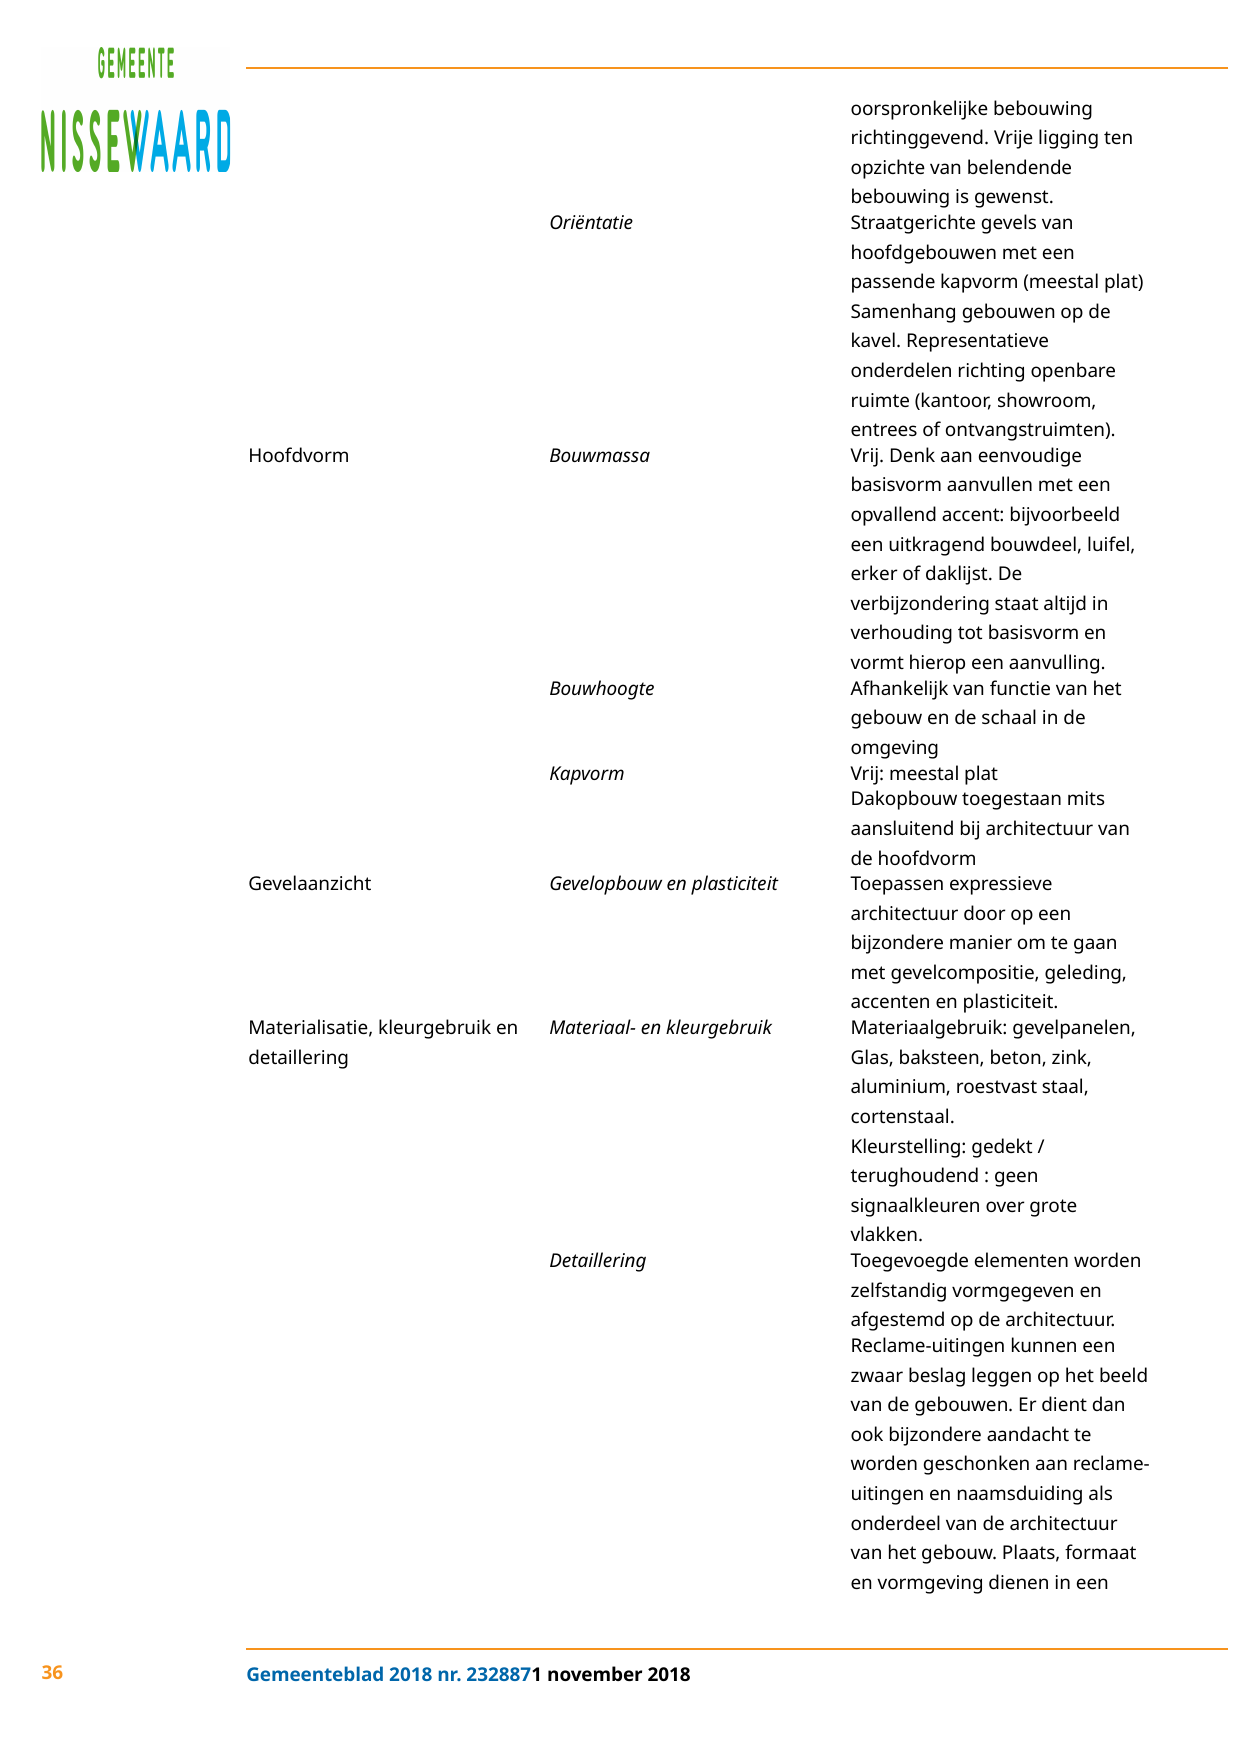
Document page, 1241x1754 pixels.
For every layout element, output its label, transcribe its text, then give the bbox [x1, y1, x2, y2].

table_cell [549, 1332, 850, 1594]
table_cell [248, 1332, 549, 1594]
table_cell oorspronkelijke bebouwing richtinggevend. Vrije ligging ten opzichte van belendende bebouwing is gewenst. [850, 95, 1152, 209]
table_cell Bouwmassa [549, 442, 850, 675]
picture [222, 122, 227, 160]
table_cell Vrij. Denk aan eenvoudige basisvorm aanvullen met een opvallend accent: bijvoorbeeld een uitkragend bouwdeel, luifel, erker of daklijst. De verbijzondering staat altijd in verhouding tot basisvorm en vormt hierop een aanvulling. [850, 442, 1152, 675]
table_cell [248, 675, 549, 760]
picture [154, 157, 165, 172]
picture [176, 157, 187, 172]
table_cell Gevelopbouw en plasticiteit [549, 870, 850, 1014]
picture [200, 151, 206, 172]
table_cell [549, 786, 850, 870]
table_cell Oriëntatie [549, 209, 850, 442]
table_cell Materiaal- en kleurgebruik [549, 1015, 850, 1247]
table_cell Gevelaanzicht [248, 870, 549, 1014]
table_cell Bouwhoogte [549, 675, 850, 760]
table_cell Afhankelijk van functie van het gebouw en de schaal in de omgeving [850, 675, 1152, 760]
table_cell [248, 95, 549, 209]
picture [201, 122, 206, 138]
table_cell Vrij: meestal plat [850, 760, 1152, 786]
table_cell Detaillering [549, 1247, 850, 1332]
table_cell [248, 1247, 549, 1332]
picture [41, 47, 231, 172]
table_cell Materiaalgebruik: gevelpanelen, Glas, baksteen, beton, zink, aluminium, roestvast staal, cortenstaal. Kleurstelling: gedekt / terughoudend : geen signaalkleuren over grote vlakken. [850, 1015, 1152, 1247]
table_cell Reclame-uitingen kunnen een zwaar beslag leggen op het beeld van de gebouwen. Er dient dan ook bijzondere aandacht te worden geschonken aan reclame-uitingen en naamsduiding als onderdeel van de architectuur van het gebouw. Plaats, formaat en vormgeving dienen in een [850, 1332, 1152, 1594]
table_cell [248, 209, 549, 442]
table_cell Dakopbouw toegestaan mits aansluitend bij architectuur van de hoofdvorm [850, 786, 1152, 870]
table_cell Materialisatie, kleurgebruik en detaillering [248, 1015, 549, 1247]
table_cell Toepassen expressieve architectuur door op een bijzondere manier om te gaan met gevelcompositie, geleding, accenten en plasticiteit. [850, 870, 1152, 1014]
table_cell Straatgerichte gevels van hoofdgebouwen met een passende kapvorm (meestal plat) Samenhang gebouwen op de kavel. Representatieve onderdelen richting openbare ruimte (kantoor, showroom, entrees of ontvangstruimten). [850, 209, 1152, 442]
table_cell Toegevoegde elementen worden zelfstandig vormgegeven en afgestemd op de architectuur. [850, 1247, 1152, 1332]
table_cell [248, 760, 549, 786]
table_cell [549, 95, 850, 209]
table_cell [248, 786, 549, 870]
table_cell Kapvorm [549, 760, 850, 786]
table_cell Hoofdvorm [248, 442, 549, 675]
